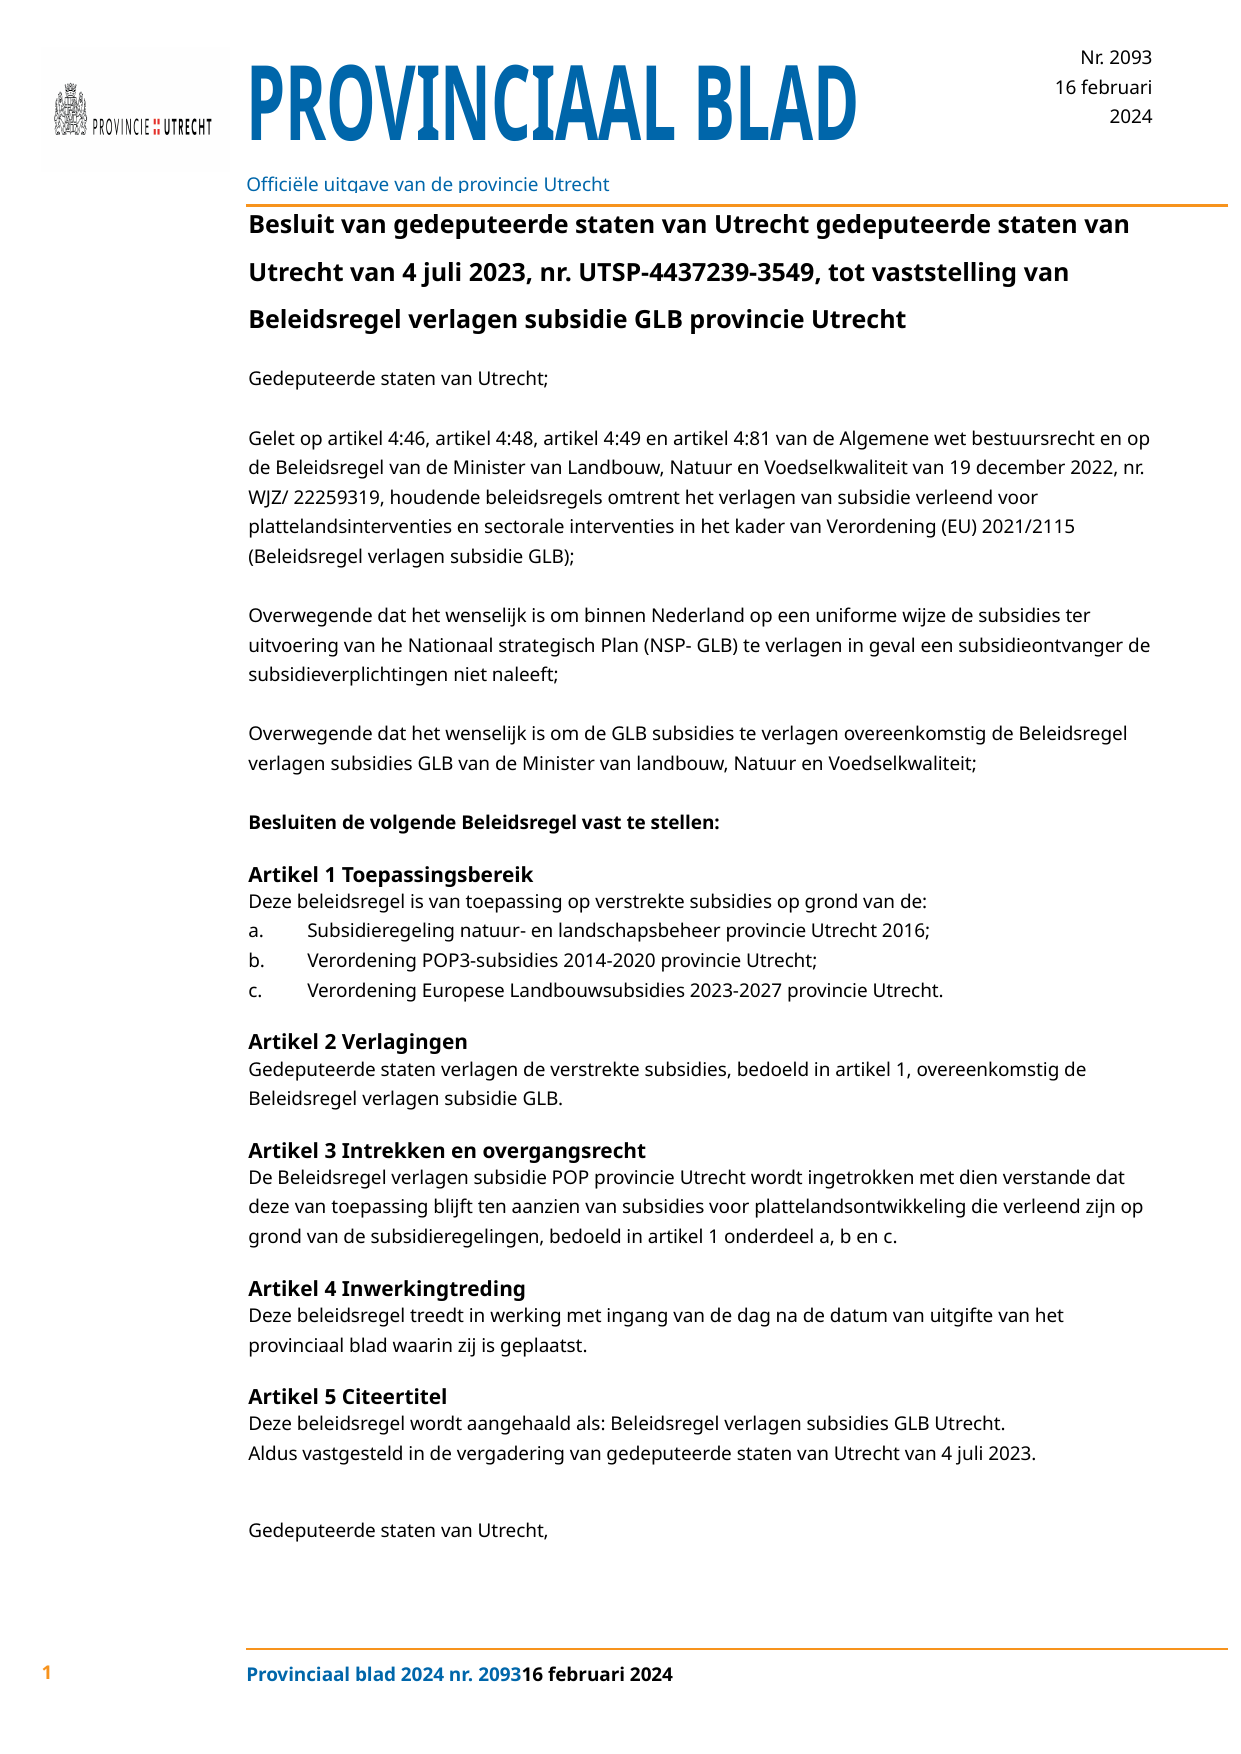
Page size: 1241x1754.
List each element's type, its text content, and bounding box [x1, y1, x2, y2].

text Deze beleidsregel treedt in werking met ingang van de dag na de datum van uitgifte van het provinciaal blad waarin zij is geplaatst. [248, 1302, 1152, 1357]
list Verordening Europese Landbouwsubsidies 2023-2027 provincie Utrecht. [248, 977, 1152, 1003]
text Gelet op artikel 4:46, artikel 4:48, artikel 4:49 en artikel 4:81 van de Algemene wet bestuursrecht en op de Beleidsregel van de Minister van Landbouw, Natuur en Voedselkwaliteit van 19 december 2022, nr. WJZ/ 22259319, houdende beleidsregels omtrent het verlagen van subsidie verleend voor plattelandsinterventies en sectorale interventies in het kader van Verordening (EU) 2021/2115 (Beleidsregel verlagen subsidie GLB); [248, 425, 1152, 569]
text Artikel 1 Toepassingsbereik [248, 860, 1152, 888]
text Besluit van gedeputeerde staten van Utrecht gedeputeerde staten van Utrecht van 4 juli 2023, nr. UTSP-4437239-3549, tot vaststelling van Beleidsregel verlagen subsidie GLB provincie Utrecht [248, 207, 1152, 336]
text Artikel 5 Citeertitel [248, 1382, 1152, 1411]
text Overwegende dat het wenselijk is om binnen Nederland op een uniforme wijze de subsidies ter uitvoering van he Nationaal strategisch Plan (NSP- GLB) te verlagen in geval een subsidieontvanger de subsidieverplichtingen niet naleeft; [248, 602, 1152, 687]
text Gedeputeerde staten van Utrecht; [248, 366, 1152, 391]
text Deze beleidsregel wordt aangehaald als: Beleidsregel verlagen subsidies GLB Utrecht. [248, 1411, 1152, 1436]
text Gedeputeerde staten van Utrecht, [248, 1517, 1152, 1543]
text De Beleidsregel verlagen subsidie POP provincie Utrecht wordt ingetrokken met dien verstande dat deze van toepassing blijft ten aanzien van subsidies voor plattelandsontwikkeling die verleend zijn op grond van de subsidieregelingen, bedoeld in artikel 1 onderdeel a, b en c. [248, 1164, 1152, 1249]
text Overwegende dat het wenselijk is om de GLB subsidies te verlagen overeenkomstig de Beleidsregel verlagen subsidies GLB van de Minister van landbouw, Natuur en Voedselkwaliteit; [248, 721, 1152, 776]
text Gedeputeerde staten verlagen de verstrekte subsidies, bedoeld in artikel 1, overeenkomstig de Beleidsregel verlagen subsidie GLB. [248, 1056, 1152, 1111]
text Aldus vastgesteld in de vergadering van gedeputeerde staten van Utrecht van 4 juli 2023. [248, 1440, 1152, 1466]
text Deze beleidsregel is van toepassing op verstrekte subsidies op grond van de: [248, 888, 1152, 914]
text Artikel 4 Inwerkingtreding [248, 1274, 1152, 1302]
list Verordening POP3-subsidies 2014-2020 provincie Utrecht; [248, 947, 1152, 973]
text Artikel 3 Intrekken en overgangsrecht [248, 1136, 1152, 1164]
picture [41, 47, 231, 172]
list Subsidieregeling natuur- en landschapsbeheer provincie Utrecht 2016; [248, 918, 1152, 943]
text Besluiten de volgende Beleidsregel vast te stellen: [248, 809, 1152, 835]
text Artikel 2 Verlagingen [248, 1027, 1152, 1056]
